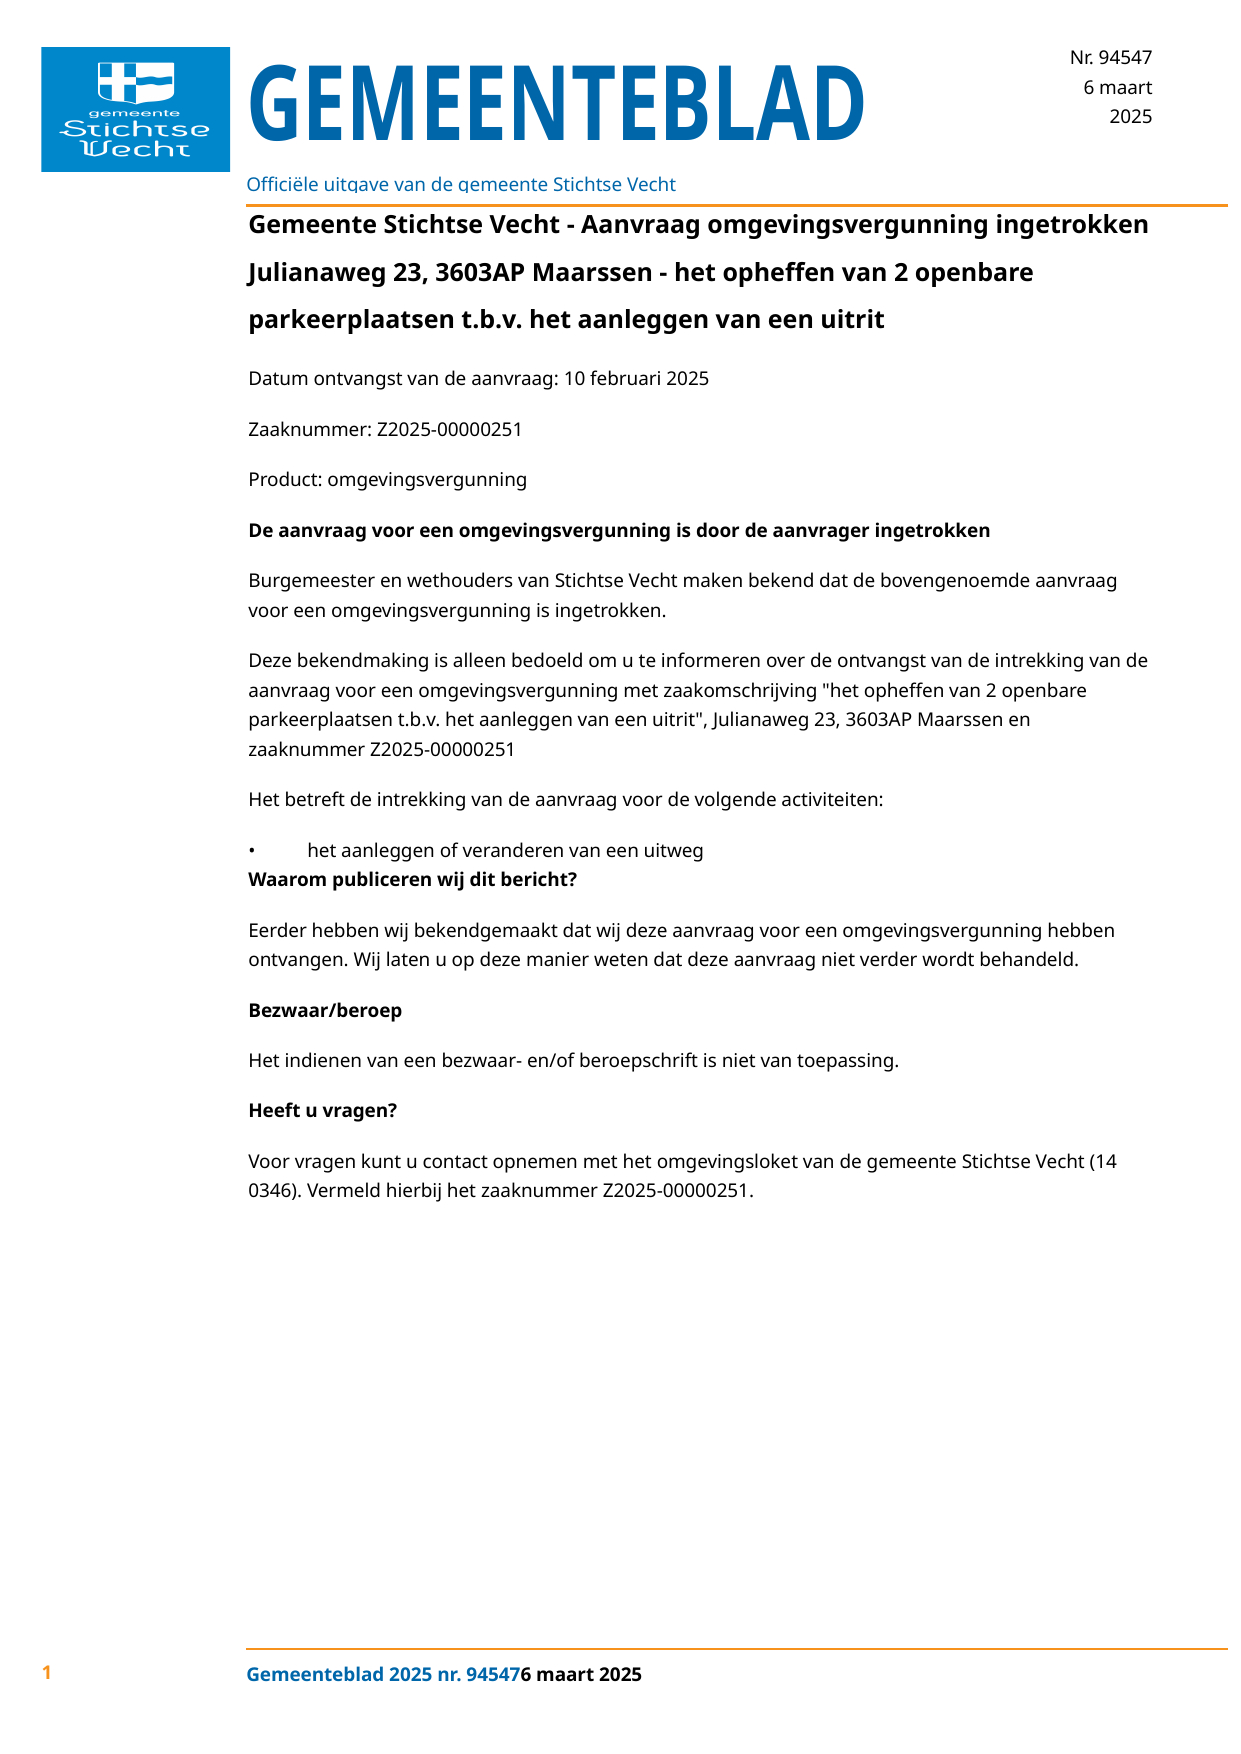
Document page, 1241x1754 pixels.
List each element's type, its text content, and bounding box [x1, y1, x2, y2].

text Zaaknummer: Z2025-00000251 [248, 416, 1152, 442]
picture [99, 63, 135, 101]
text Eerder hebben wij bekendgemaakt dat wij deze aanvraag voor een omgevingsvergunning hebben ontvangen. Wij laten u op deze manier weten dat deze aanvraag niet verder wordt behandeld. [248, 917, 1152, 972]
text Bezwaar/beroep [248, 997, 1152, 1022]
text Het betreft de intrekking van de aanvraag voor de volgende activiteiten: [248, 786, 1152, 812]
text Gemeente Stichtse Vecht - Aanvraag omgevingsvergunning ingetrokken Julianaweg 23, 3603AP Maarssen - het opheffen van 2 openbare parkeerplaatsen t.b.v. het aanleggen van een uitrit [248, 207, 1152, 336]
text Voor vragen kunt u contact opnemen met het omgevingsloket van de gemeente Stichtse Vecht (14 0346). Vermeld hierbij het zaaknummer Z2025-00000251. [248, 1148, 1152, 1203]
list het aanleggen of veranderen van een uitweg [248, 837, 1152, 862]
text Burgemeester en wethouders van Stichtse Vecht maken bekend dat de bovengenoemde aanvraag voor een omgevingsvergunning is ingetrokken. [248, 567, 1152, 622]
text Datum ontvangst van de aanvraag: 10 februari 2025 [248, 366, 1152, 391]
text Waarom publiceren wij dit bericht? [248, 866, 1152, 892]
picture [137, 63, 174, 103]
text Heeft u vragen? [248, 1098, 1152, 1123]
text Product: omgevingsvergunning [248, 466, 1152, 492]
text Deze bekendmaking is alleen bedoeld om u te informeren over de ontvangst van de intrekking van de aanvraag voor een omgevingsvergunning met zaakomschrijving "het opheffen van 2 openbare parkeerplaatsen t.b.v. het aanleggen van een uitrit", Julianaweg 23, 3603AP Maarssen en zaaknummer Z2025-00000251 [248, 647, 1152, 762]
text Het indienen van een bezwaar- en/of beroepschrift is niet van toepassing. [248, 1047, 1152, 1073]
text De aanvraag voor een omgevingsvergunning is door de aanvrager ingetrokken [248, 517, 1152, 542]
